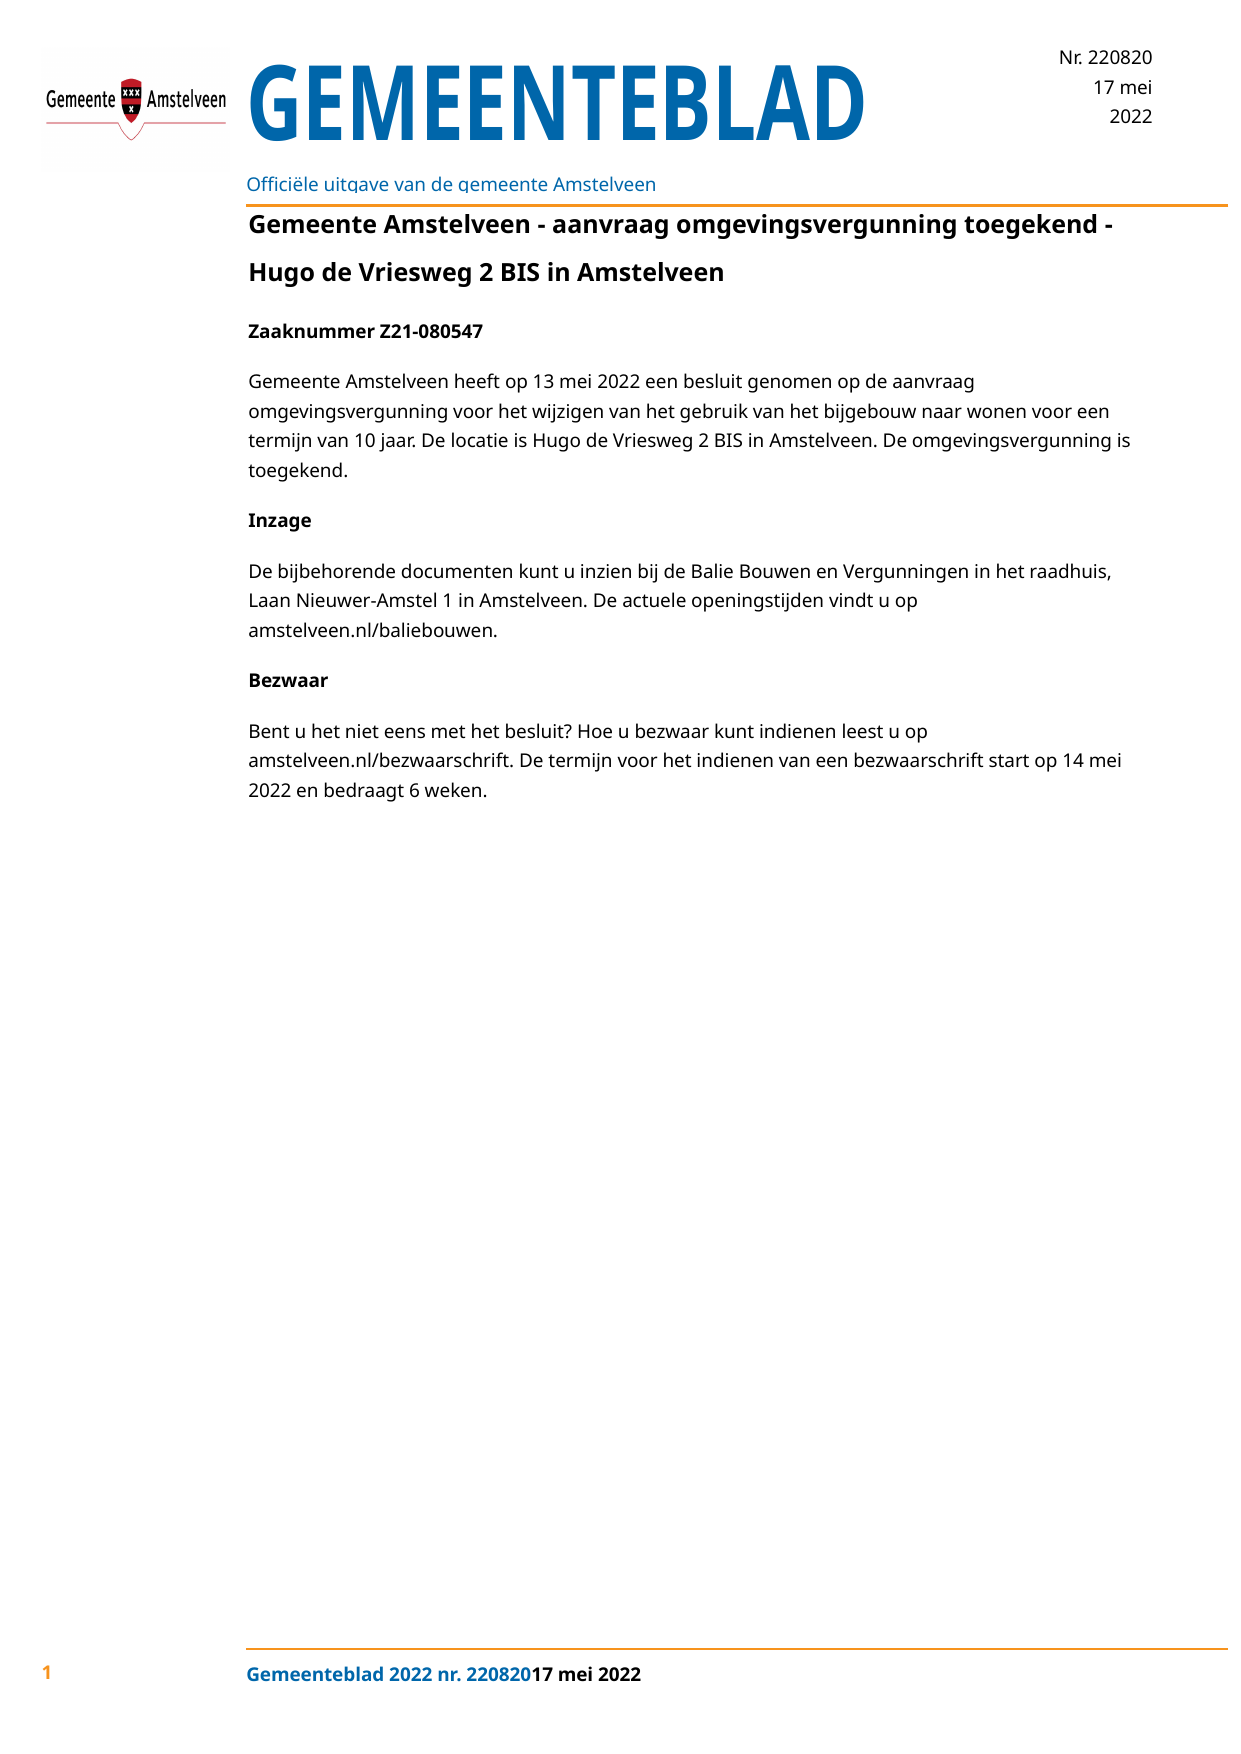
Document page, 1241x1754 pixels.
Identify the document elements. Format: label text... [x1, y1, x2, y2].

text De bijbehorende documenten kunt u inzien bij de Balie Bouwen en Vergunningen in het raadhuis, Laan Nieuwer-Amstel 1 in Amstelveen. De actuele openingstijden vindt u op amstelveen.nl/baliebouwen. [248, 558, 1152, 643]
text Zaaknummer Z21-080547 [248, 318, 1152, 344]
text Gemeente Amstelveen - aanvraag omgevingsvergunning toegekend - Hugo de Vriesweg 2 BIS in Amstelveen [248, 207, 1152, 288]
text Inzage [248, 507, 1152, 533]
text Bezwaar [248, 667, 1152, 693]
text Bent u het niet eens met het besluit? Hoe u bezwaar kunt indienen leest u op amstelveen.nl/bezwaarschrift. De termijn voor het indienen van een bezwaarschrift start op 14 mei 2022 en bedraagt 6 weken. [248, 718, 1152, 803]
text Gemeente Amstelveen heeft op 13 mei 2022 een besluit genomen op de aanvraag omgevingsvergunning voor het wijzigen van het gebruik van het bijgebouw naar wonen voor een termijn van 10 jaar. De locatie is Hugo de Vriesweg 2 BIS in Amstelveen. De omgevingsvergunning is toegekend. [248, 368, 1152, 483]
picture [41, 47, 231, 172]
